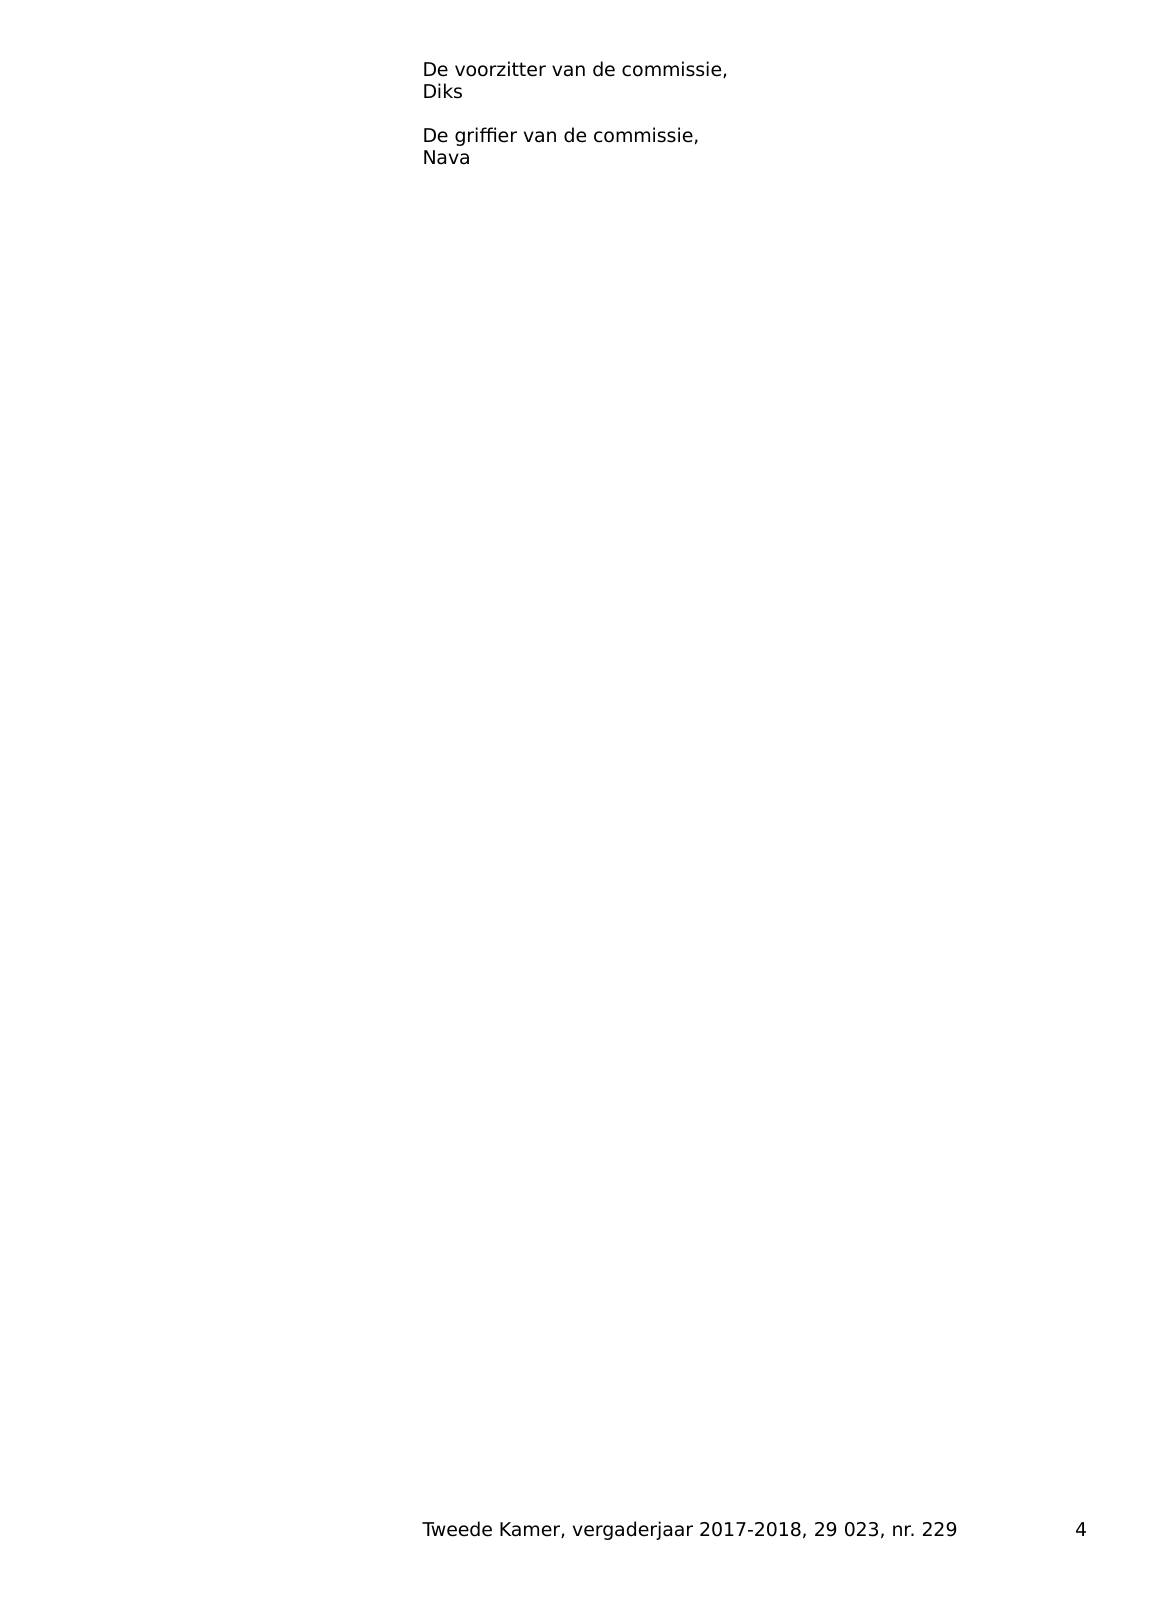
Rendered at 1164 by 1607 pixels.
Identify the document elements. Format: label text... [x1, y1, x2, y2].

text De griffier van de commissie, Nava [422, 125, 1087, 169]
text De voorzitter van de commissie, Diks [422, 59, 1087, 103]
